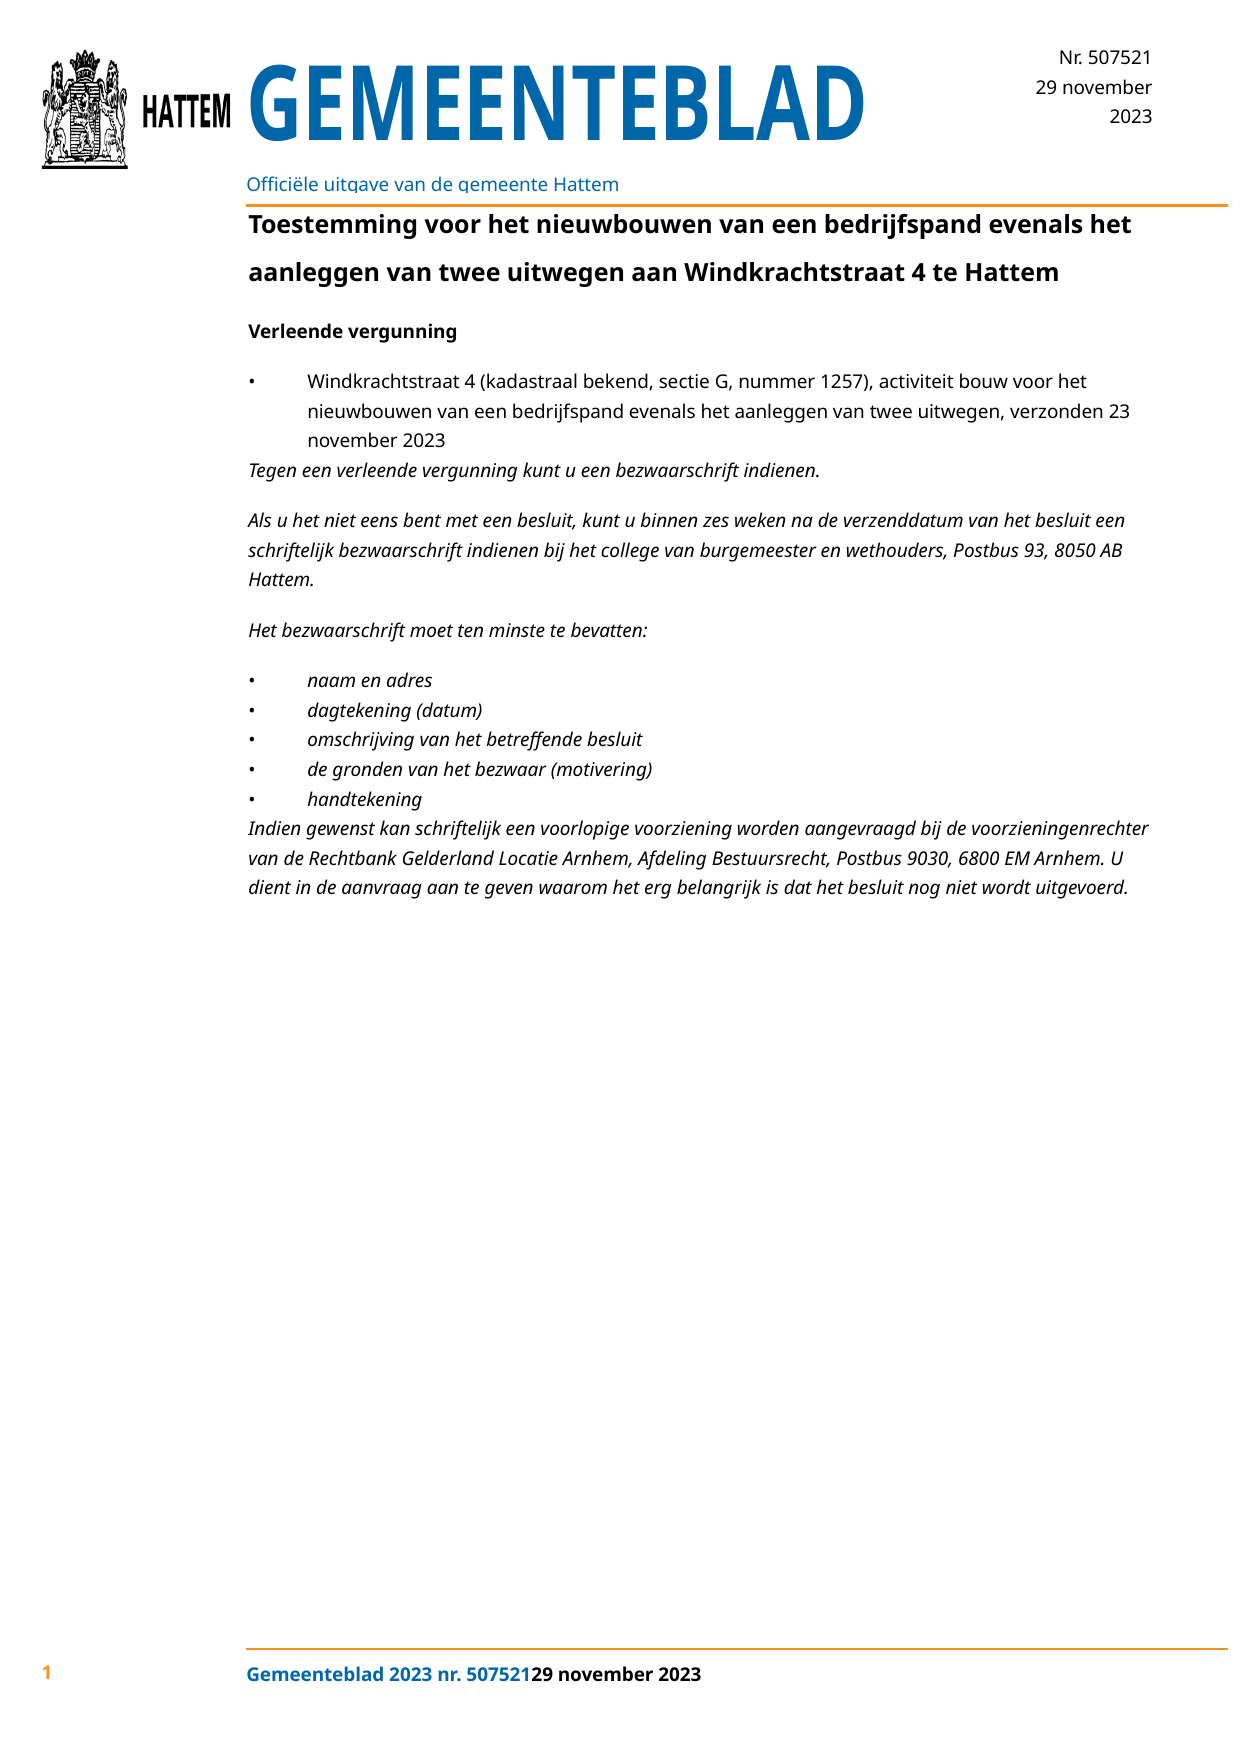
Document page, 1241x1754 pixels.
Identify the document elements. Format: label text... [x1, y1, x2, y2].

text Verleende vergunning [248, 318, 1152, 344]
list de gronden van het bezwaar (motivering) [248, 756, 1152, 782]
text Het bezwaarschrift moet ten minste te bevatten: [248, 617, 1152, 643]
picture [41, 47, 231, 172]
list Windkrachtstraat 4 (kadastraal bekend, sectie G, nummer 1257), activiteit bouw voor het nieuwbouwen van een bedrijfspand evenals het aanleggen van twee uitwegen, verzonden 23 november 2023 [248, 368, 1152, 453]
text Toestemming voor het nieuwbouwen van een bedrijfspand evenals het aanleggen van twee uitwegen aan Windkrachtstraat 4 te Hattem [248, 207, 1152, 288]
text Tegen een verleende vergunning kunt u een bezwaarschrift indienen. [248, 457, 1152, 483]
list naam en adres [248, 667, 1152, 693]
list omschrijving van het betreffende besluit [248, 727, 1152, 752]
list handtekening [248, 786, 1152, 812]
text Indien gewenst kan schriftelijk een voorlopige voorziening worden aangevraagd bij de voorzieningenrechter van de Rechtbank Gelderland Locatie Arnhem, Afdeling Bestuursrecht, Postbus 9030, 6800 EM Arnhem. U dient in de aanvraag aan te geven waarom het erg belangrijk is dat het besluit nog niet wordt uitgevoerd. [248, 815, 1152, 900]
list dagtekening (datum) [248, 697, 1152, 723]
text Als u het niet eens bent met een besluit, kunt u binnen zes weken na de verzenddatum van het besluit een schriftelijk bezwaarschrift indienen bij het college van burgemeester en wethouders, Postbus 93, 8050 AB Hattem. [248, 507, 1152, 592]
